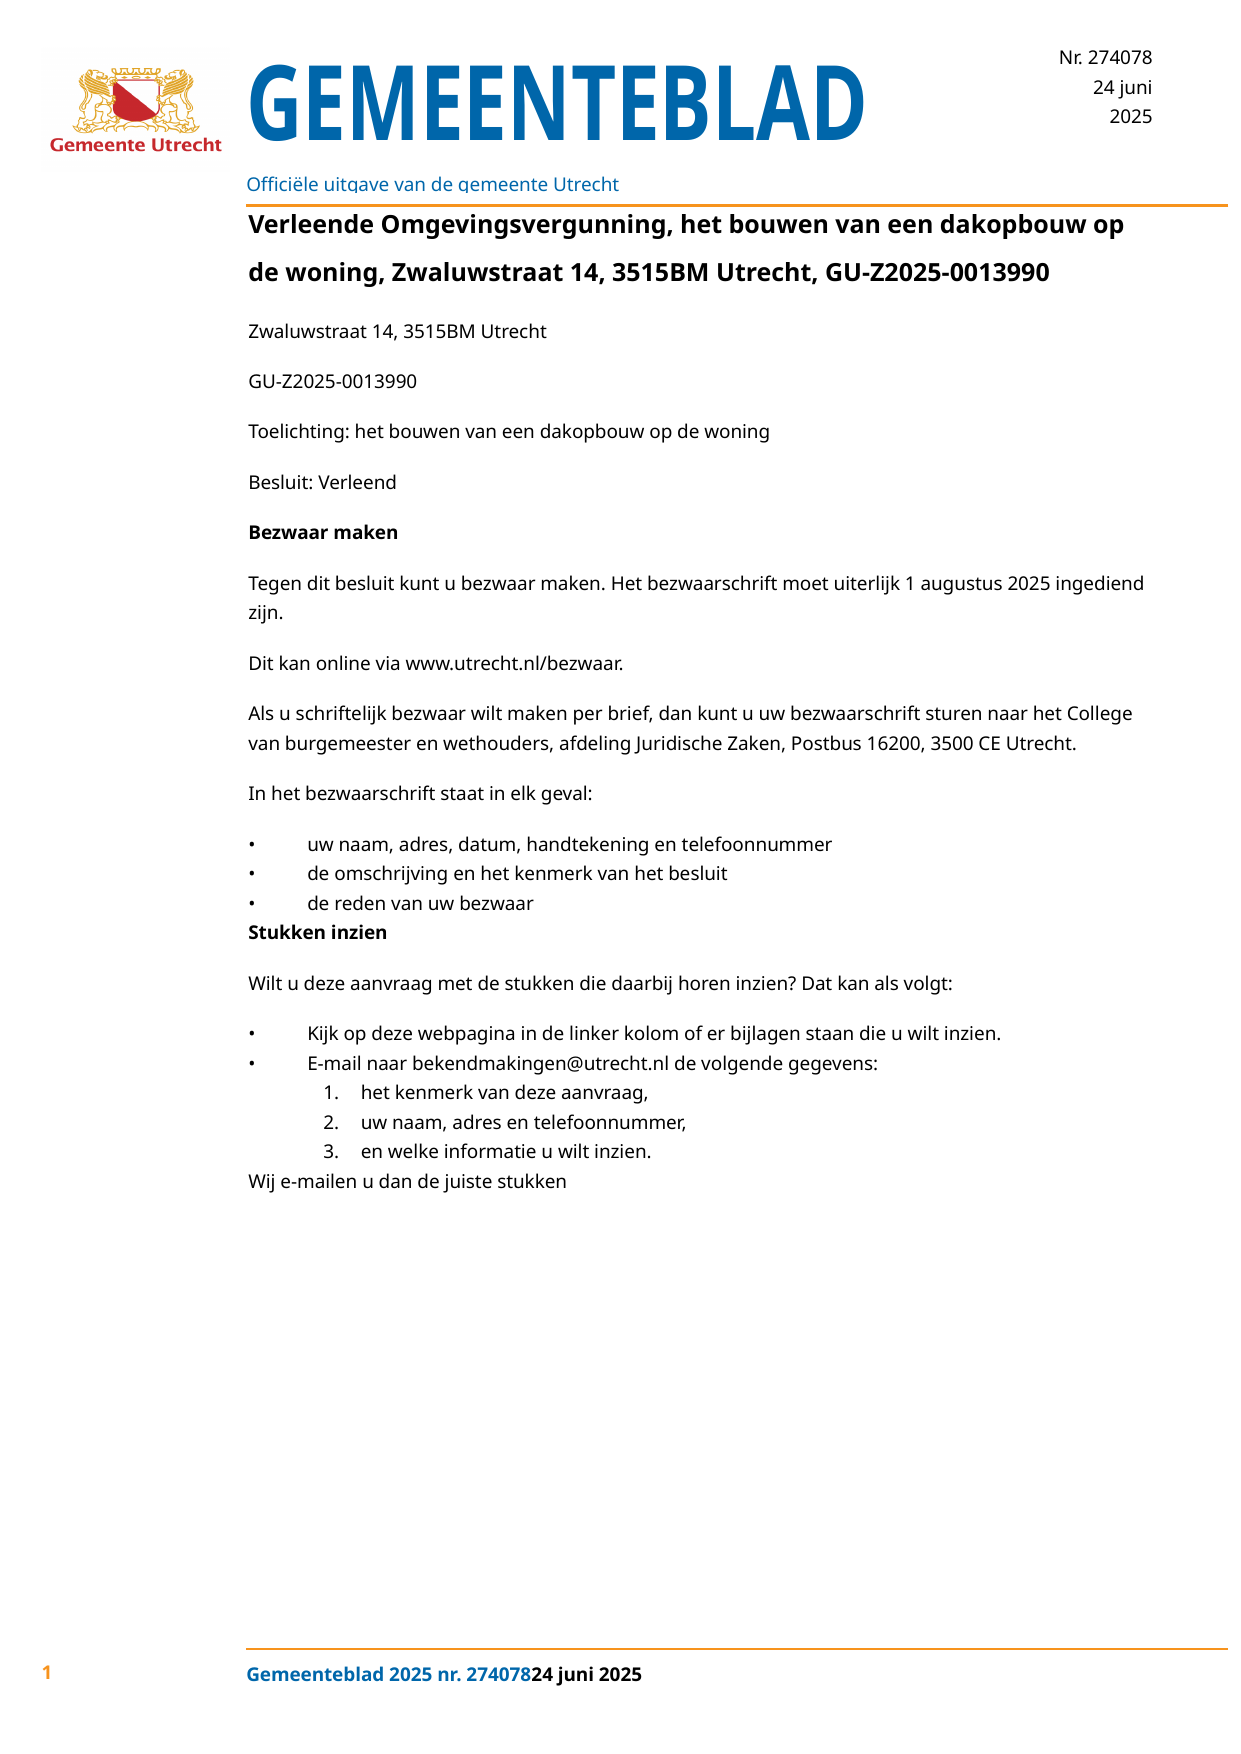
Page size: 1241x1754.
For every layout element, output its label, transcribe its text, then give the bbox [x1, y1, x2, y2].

text Dit kan online via www.utrecht.nl/bezwaar. [248, 650, 1152, 676]
list en welke informatie u wilt inzien. [323, 1139, 1152, 1164]
text Zwaluwstraat 14, 3515BM Utrecht [248, 318, 1152, 344]
list het kenmerk van deze aanvraag, [323, 1079, 1152, 1105]
text Verleende Omgevingsvergunning, het bouwen van een dakopbouw op de woning, Zwaluwstraat 14, 3515BM Utrecht, GU-Z2025-0013990 [248, 207, 1152, 288]
list uw naam, adres en telefoonnummer, [323, 1109, 1152, 1135]
list Kijk op deze webpagina in de linker kolom of er bijlagen staan die u wilt inzien. [248, 1020, 1152, 1046]
picture [41, 47, 231, 172]
text Bezwaar maken [248, 519, 1152, 545]
text GU-Z2025-0013990 [248, 368, 1152, 394]
text Besluit: Verleend [248, 469, 1152, 495]
text Tegen dit besluit kunt u bezwaar maken. Het bezwaarschrift moet uiterlijk 1 augustus 2025 ingediend zijn. [248, 570, 1152, 625]
list de reden van uw bezwaar [248, 890, 1152, 916]
text Toelichting: het bouwen van een dakopbouw op de woning [248, 419, 1152, 444]
text Stukken inzien [248, 919, 1152, 945]
list E-mail naar bekendmakingen@utrecht.nl de volgende gegevens: [248, 1050, 1152, 1076]
text Wilt u deze aanvraag met de stukken die daarbij horen inzien? Dat kan als volgt: [248, 970, 1152, 996]
list uw naam, adres, datum, handtekening en telefoonnummer [248, 831, 1152, 857]
text Wij e-mailen u dan de juiste stukken [248, 1168, 1152, 1194]
list de omschrijving en het kenmerk van het besluit [248, 860, 1152, 886]
text Als u schriftelijk bezwaar wilt maken per brief, dan kunt u uw bezwaarschrift sturen naar het College van burgemeester en wethouders, afdeling Juridische Zaken, Postbus 16200, 3500 CE Utrecht. [248, 700, 1152, 756]
text In het bezwaarschrift staat in elk geval: [248, 780, 1152, 806]
